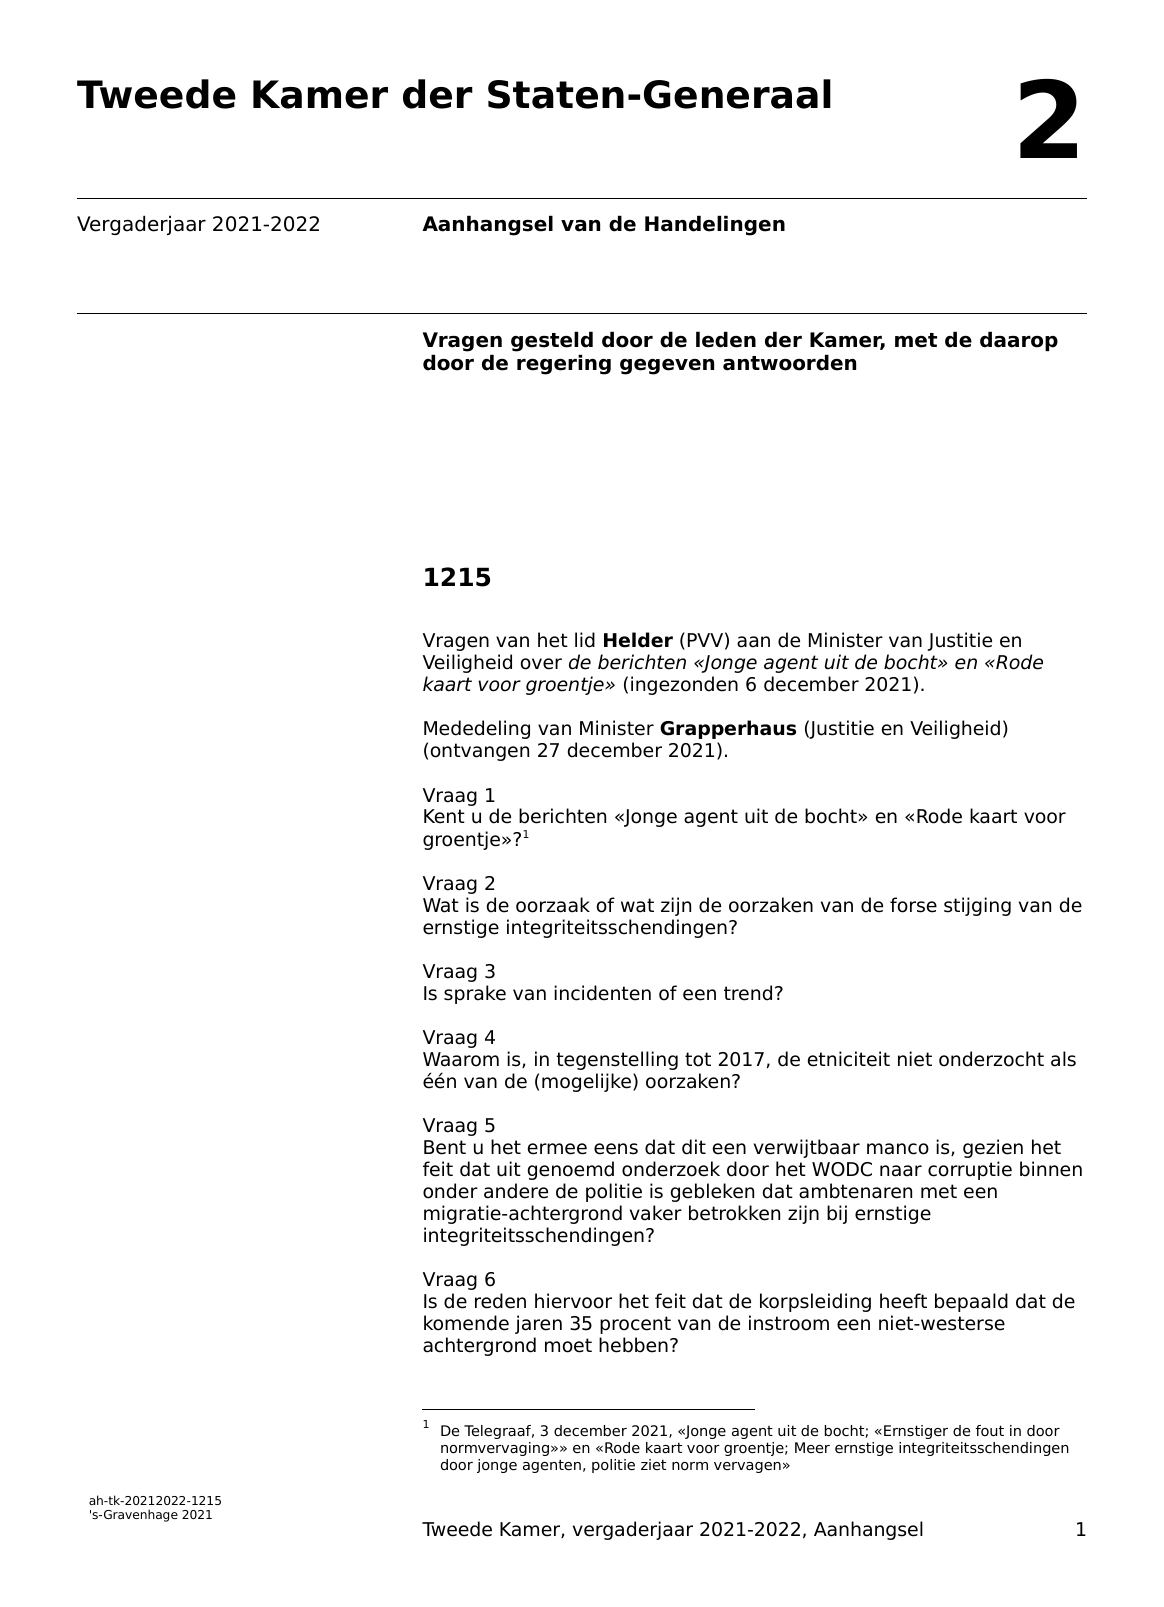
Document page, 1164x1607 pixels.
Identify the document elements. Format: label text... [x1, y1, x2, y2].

text Wat is de oorzaak of wat zijn de oorzaken van de forse stijging van de ernstige integriteitsschendingen? [422, 894, 1087, 938]
text Vragen van het lid Helder (PVV) aan de Minister van Justitie en Veiligheid over de berichten «Jonge agent uit de bocht» en «Rode kaart voor groentje» (ingezonden 6 december 2021). [422, 630, 1087, 696]
table_cell Vragen gesteld door de leden der Kamer, met de daarop door de regering gegeven antwoorden [422, 314, 1087, 375]
text Vraag 2 [422, 873, 1087, 894]
text Vraag 1 [422, 784, 1087, 806]
text Is sprake van incidenten of een trend? [422, 983, 1087, 1005]
text ah-tk-20212022-1215 [88, 1494, 323, 1508]
text 's-Gravenhage 2021 [88, 1508, 323, 1522]
text 1215 [422, 563, 1087, 592]
text Bent u het ermee eens dat dit een verwijtbaar manco is, gezien het feit dat uit genoemd onderzoek door het WODC naar corruptie binnen onder andere de politie is gebleken dat ambtenaren met een migratie-achtergrond vaker betrokken zijn bij ernstige integriteitsschendingen? [422, 1137, 1087, 1247]
table_header Tweede Kamer der Staten-Generaal [77, 59, 886, 198]
text Vraag 6 [422, 1269, 1087, 1291]
text Is de reden hiervoor het feit dat de korpsleiding heeft bepaald dat de komende jaren 35 procent van de instroom een niet-westerse achtergrond moet hebben? [422, 1291, 1087, 1357]
text Kent u de berichten «Jonge agent uit de bocht» en «Rode kaart voor groentje»? [422, 806, 1087, 850]
text Vraag 5 [422, 1115, 1087, 1137]
text Vraag 4 [422, 1027, 1087, 1049]
table_cell Vergaderjaar 2021-2022 [77, 199, 422, 313]
text Waarom is, in tegenstelling tot 2017, de etniciteit niet onderzocht als één van de (mogelijke) oorzaken? [422, 1049, 1087, 1093]
text Vraag 3 [422, 961, 1087, 983]
table_header 2 [886, 59, 1087, 198]
text De Telegraaf, 3 december 2021, «Jonge agent uit de bocht; «Ernstiger de fout in door normvervaging»» en «Rode kaart voor groentje; Meer ernstige integriteitsschendingen door jonge agenten, politie ziet norm vervagen» [422, 1418, 1087, 1474]
table_cell [77, 314, 422, 375]
table_cell Aanhangsel van de Handelingen [422, 199, 1087, 313]
text Mededeling van Minister Grapperhaus (Justitie en Veiligheid) (ontvangen 27 december 2021). [422, 718, 1087, 762]
